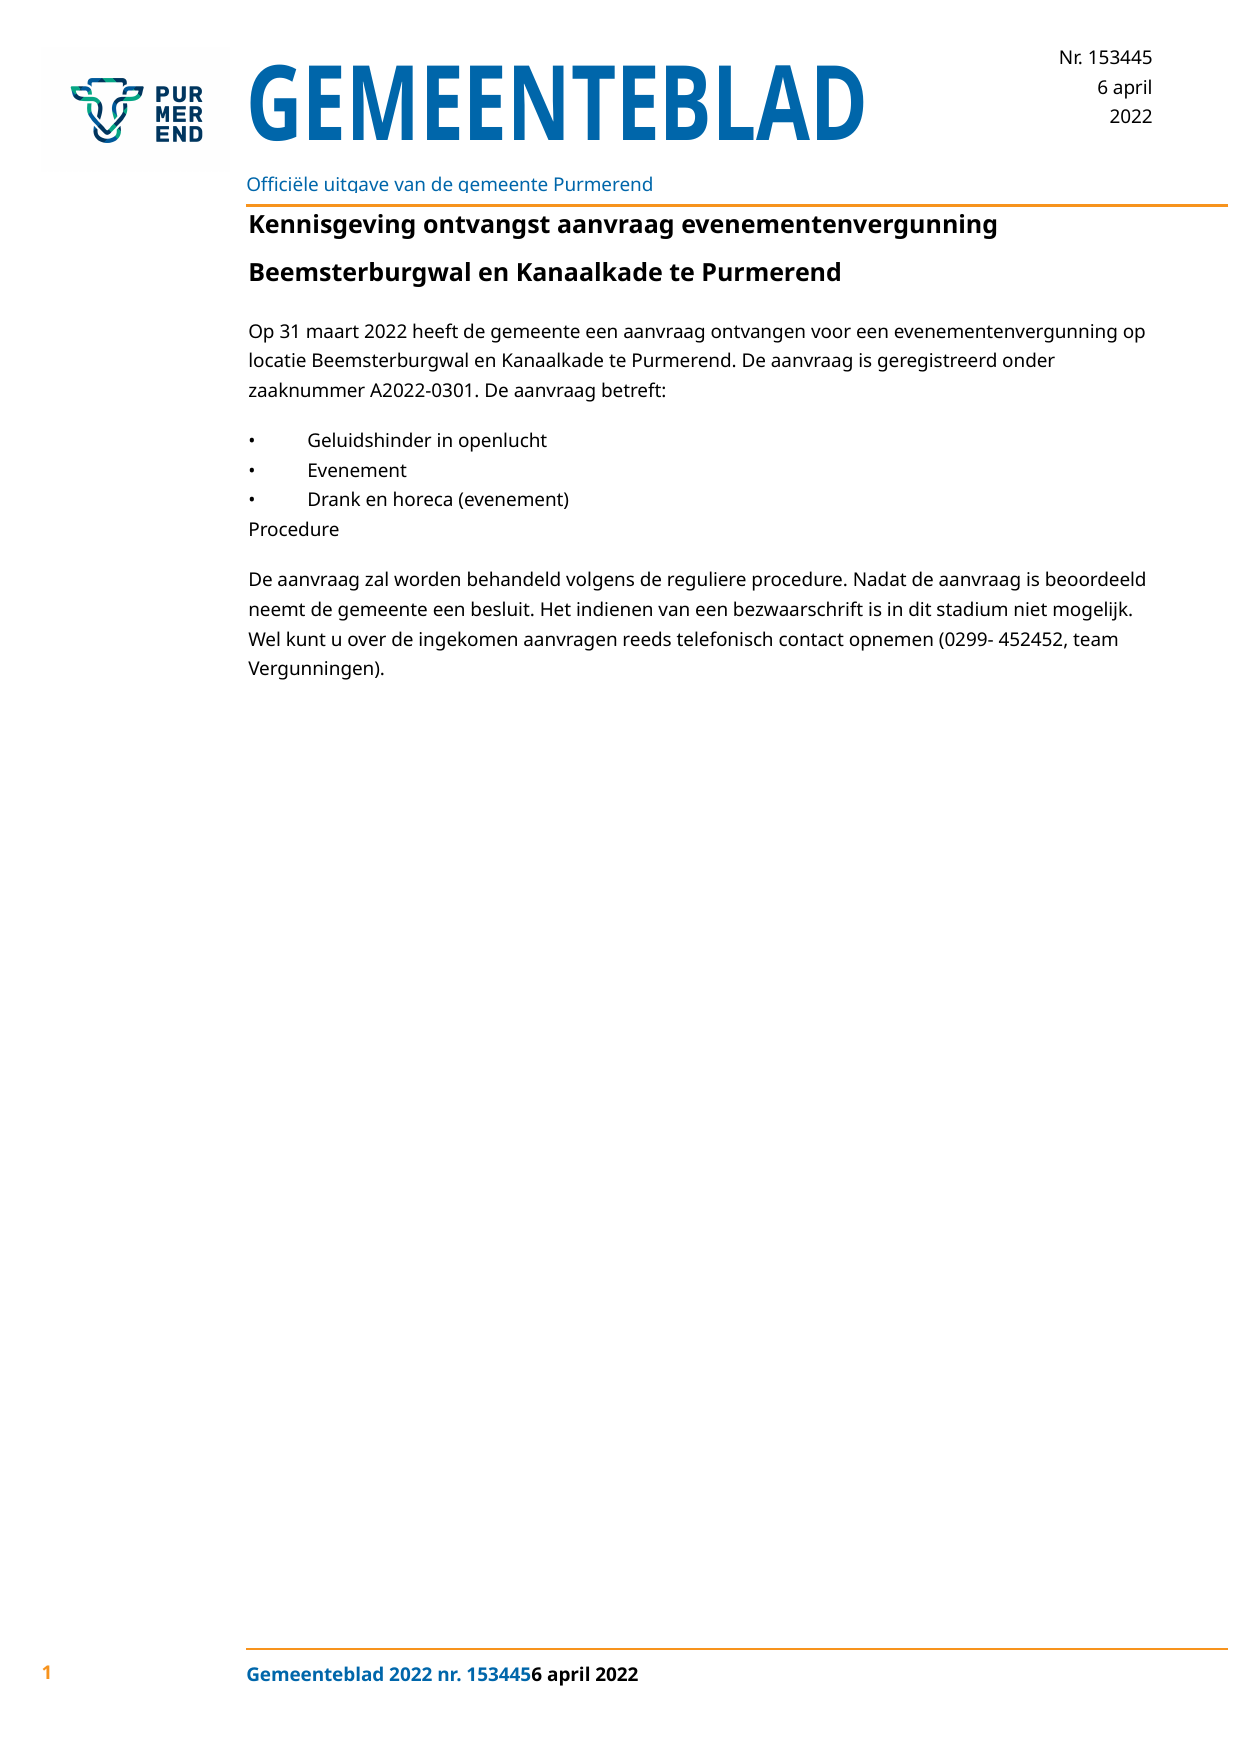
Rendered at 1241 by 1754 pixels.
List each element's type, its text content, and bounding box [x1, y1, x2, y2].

picture [41, 47, 231, 172]
text Kennisgeving ontvangst aanvraag evenementenvergunning Beemsterburgwal en Kanaalkade te Purmerend [248, 207, 1152, 288]
list Evenement [248, 457, 1152, 483]
text De aanvraag zal worden behandeld volgens de reguliere procedure. Nadat de aanvraag is beoordeeld neemt de gemeente een besluit. Het indienen van een bezwaarschrift is in dit stadium niet mogelijk. Wel kunt u over de ingekomen aanvragen reeds telefonisch contact opnemen (0299- 452452, team Vergunningen). [248, 567, 1152, 681]
text Procedure [248, 516, 1152, 542]
list Drank en horeca (evenement) [248, 487, 1152, 512]
text Op 31 maart 2022 heeft de gemeente een aanvraag ontvangen voor een evenementenvergunning op locatie Beemsterburgwal en Kanaalkade te Purmerend. De aanvraag is geregistreerd onder zaaknummer A2022-0301. De aanvraag betreft: [248, 318, 1152, 403]
list Geluidshinder in openlucht [248, 427, 1152, 453]
